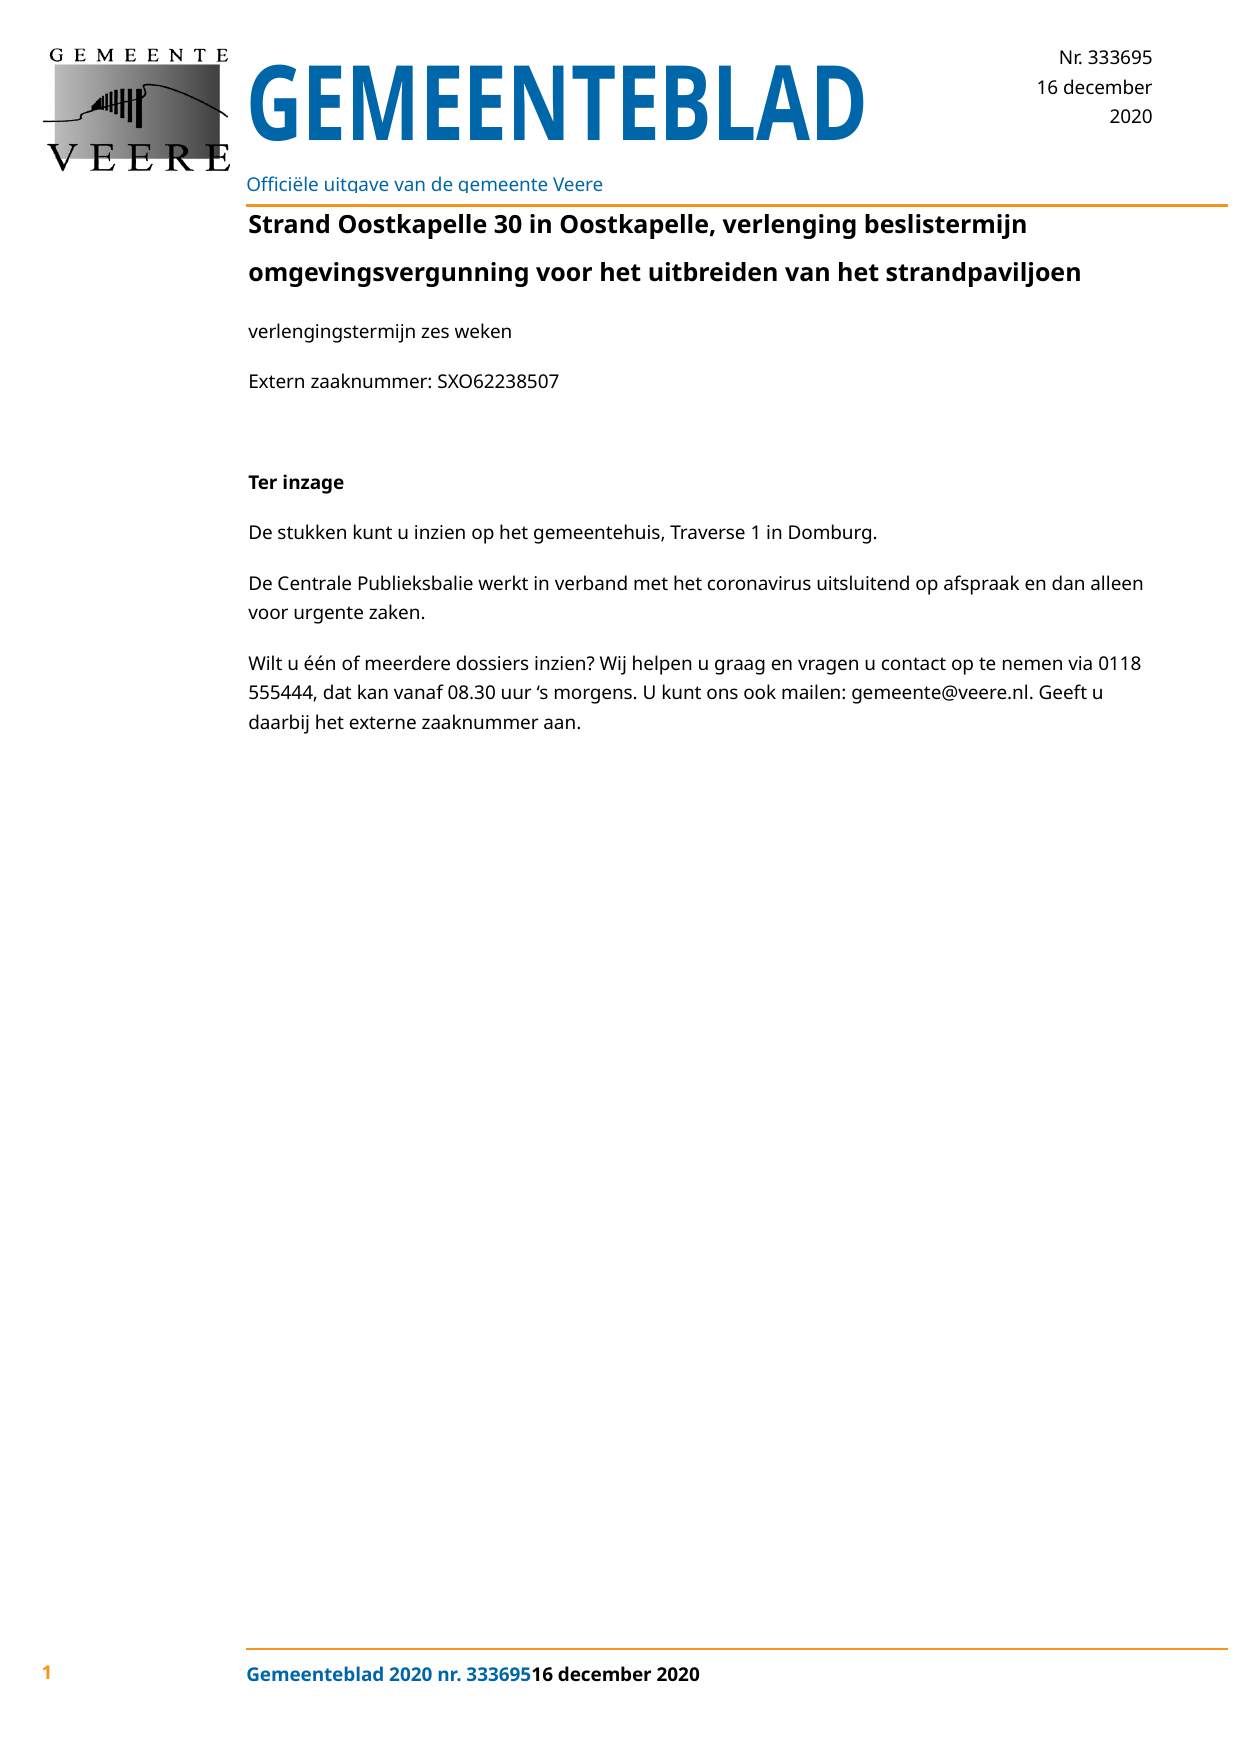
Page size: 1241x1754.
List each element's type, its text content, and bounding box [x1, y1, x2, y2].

picture [41, 47, 231, 172]
text De stukken kunt u inzien op het gemeentehuis, Traverse 1 in Domburg. [248, 519, 1152, 545]
text Extern zaaknummer: SXO62238507 [248, 368, 1152, 394]
text De Centrale Publieksbalie werkt in verband met het coronavirus uitsluitend op afspraak en dan alleen voor urgente zaken. [248, 570, 1152, 625]
text Ter inzage [248, 469, 1152, 495]
text Strand Oostkapelle 30 in Oostkapelle, verlenging beslistermijn omgevingsvergunning voor het uitbreiden van het strandpaviljoen [248, 207, 1152, 288]
text verlengingstermijn zes weken [248, 318, 1152, 344]
text Wilt u één of meerdere dossiers inzien? Wij helpen u graag en vragen u contact op te nemen via 0118 555444, dat kan vanaf 08.30 uur ‘s morgens. U kunt ons ook mailen: gemeente@veere.nl. Geeft u daarbij het externe zaaknummer aan. [248, 650, 1152, 735]
